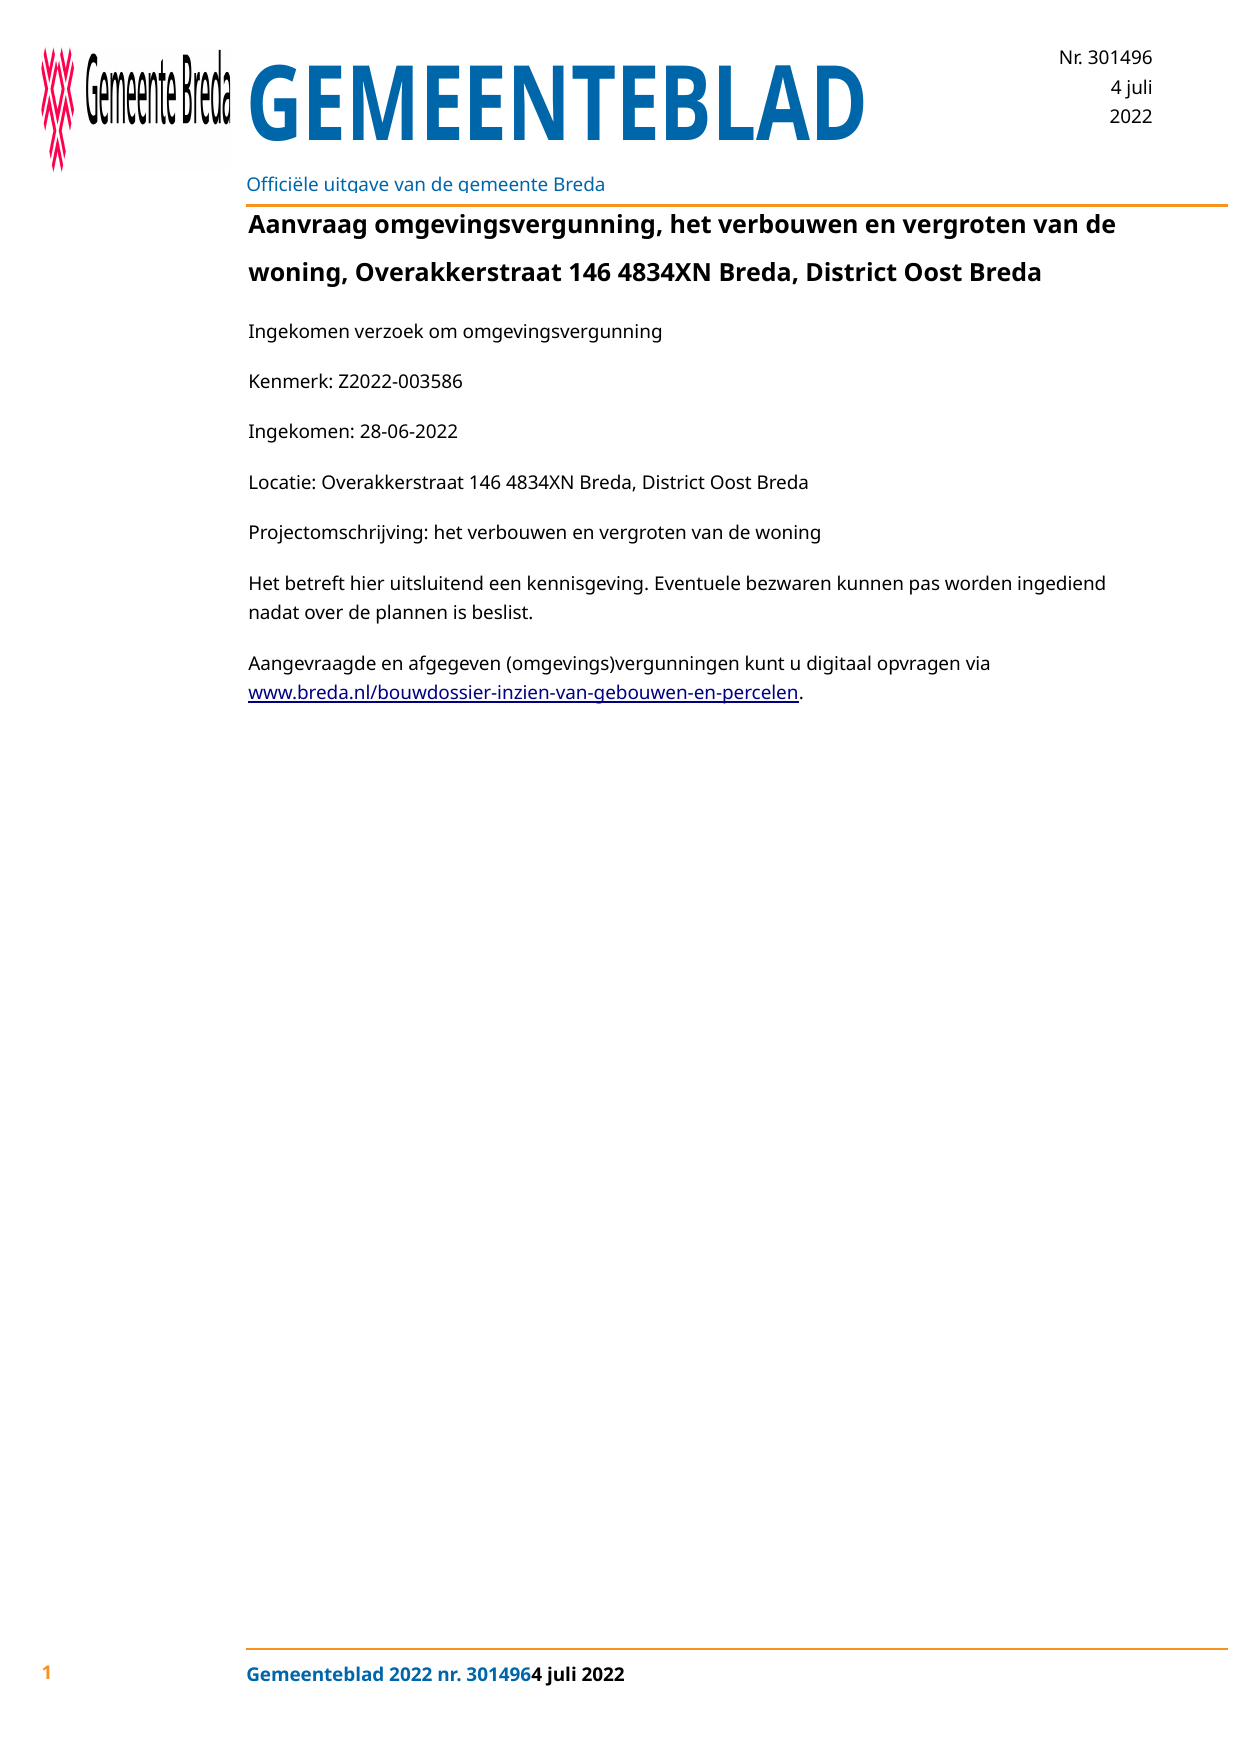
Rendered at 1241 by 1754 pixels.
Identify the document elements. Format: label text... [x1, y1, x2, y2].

text Kenmerk: Z2022-003586 [248, 368, 1152, 394]
text Aangevraagde en afgegeven (omgevings)vergunningen kunt u digitaal opvragen via www.breda.nl/bouwdossier-inzien-van-gebouwen-en-percelen. [248, 650, 1152, 705]
text Het betreft hier uitsluitend een kennisgeving. Eventuele bezwaren kunnen pas worden ingediend nadat over de plannen is beslist. [248, 570, 1152, 625]
text Ingekomen: 28-06-2022 [248, 419, 1152, 444]
text Projectomschrijving: het verbouwen en vergroten van de woning [248, 519, 1152, 545]
picture [41, 47, 231, 172]
text Aanvraag omgevingsvergunning, het verbouwen en vergroten van de woning, Overakkerstraat 146 4834XN Breda, District Oost Breda [248, 207, 1152, 288]
text Locatie: Overakkerstraat 146 4834XN Breda, District Oost Breda [248, 469, 1152, 495]
text Ingekomen verzoek om omgevingsvergunning [248, 318, 1152, 344]
